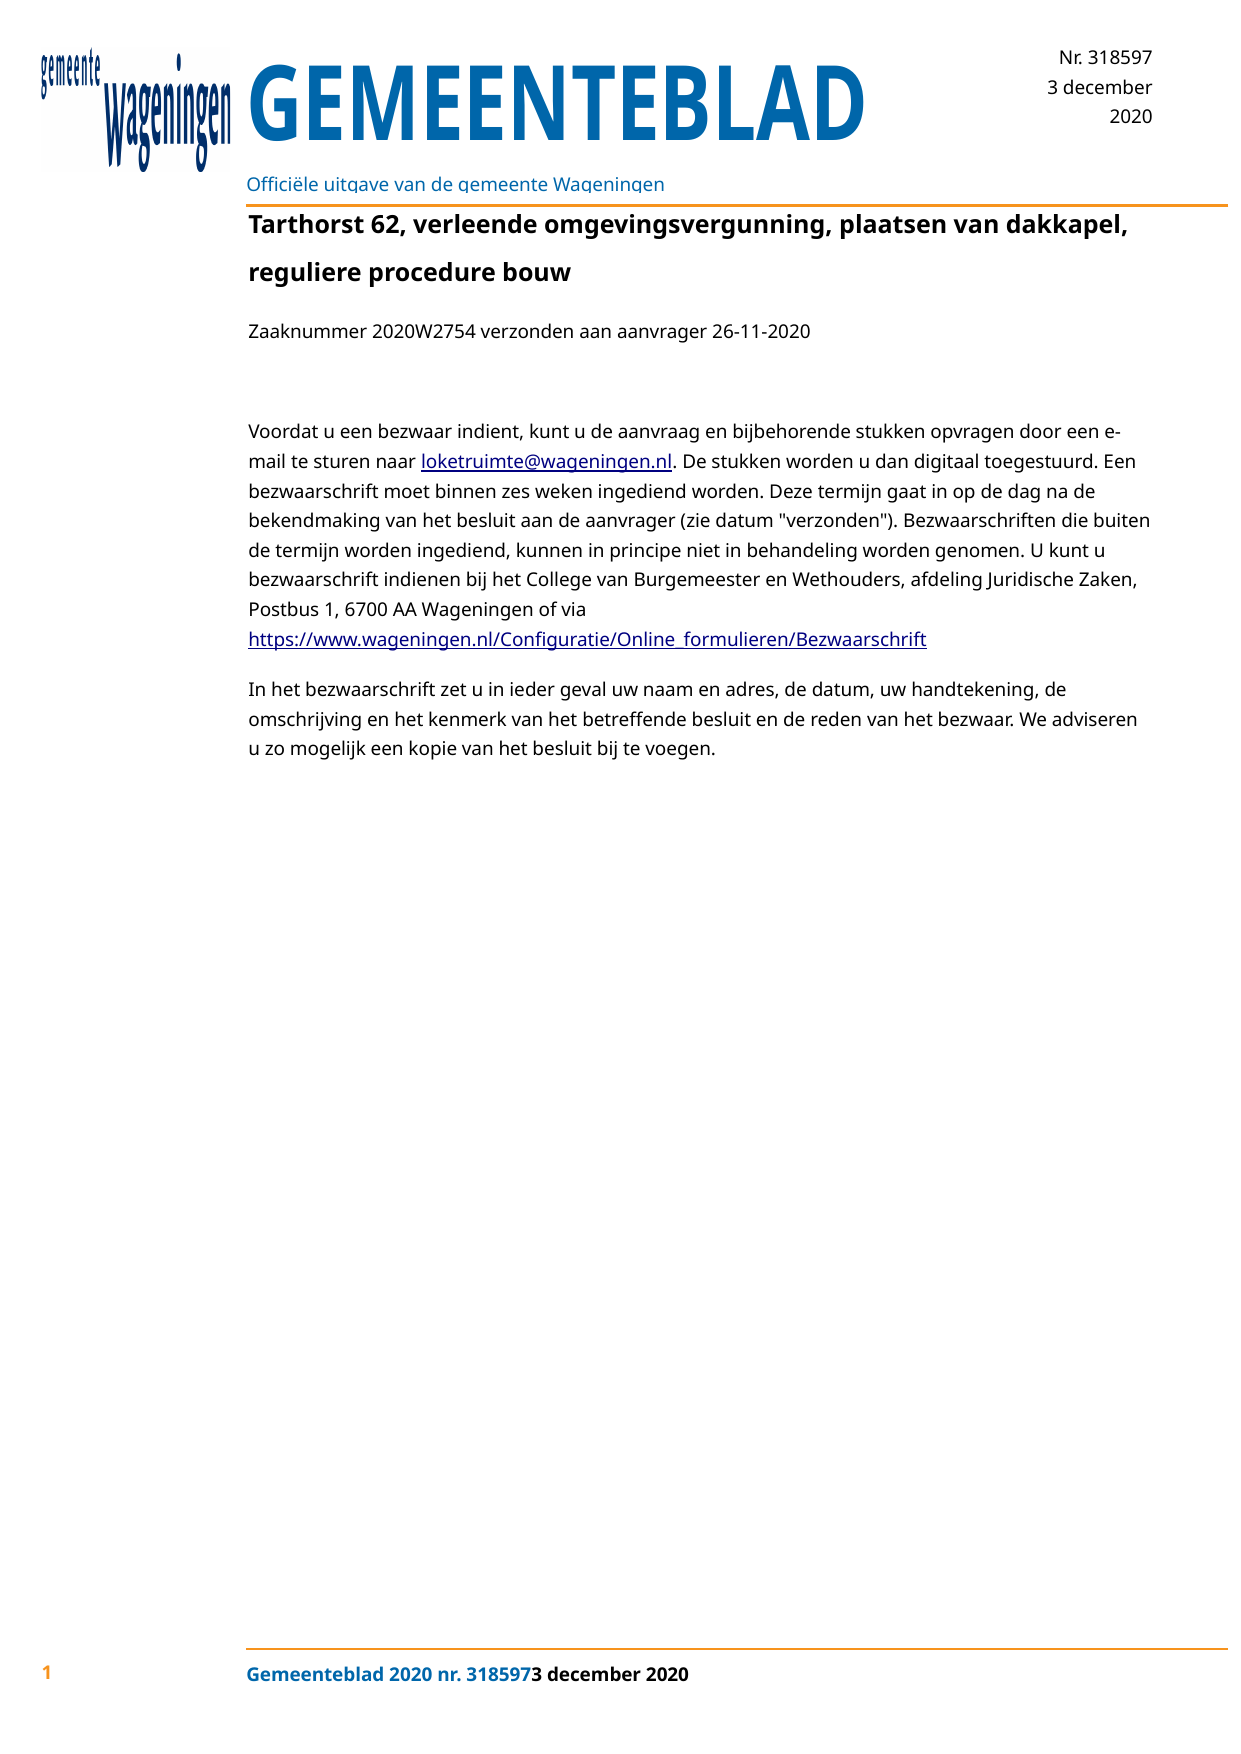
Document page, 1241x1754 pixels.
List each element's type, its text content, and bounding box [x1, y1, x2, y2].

text Tarthorst 62, verleende omgevingsvergunning, plaatsen van dakkapel, reguliere procedure bouw [248, 207, 1152, 288]
text Voordat u een bezwaar indient, kunt u de aanvraag en bijbehorende stukken opvragen door een e-mail te sturen naar loketruimte@wageningen.nl. De stukken worden u dan digitaal toegestuurd. Een bezwaarschrift moet binnen zes weken ingediend worden. Deze termijn gaat in op de dag na de bekendmaking van het besluit aan de aanvrager (zie datum "verzonden"). Bezwaarschriften die buiten de termijn worden ingediend, kunnen in principe niet in behandeling worden genomen. U kunt u bezwaarschrift indienen bij het College van Burgemeester en Wethouders, afdeling Juridische Zaken, Postbus 1, 6700 AA Wageningen of via https://www.wageningen.nl/Configuratie/Online_formulieren/Bezwaarschrift [248, 419, 1152, 652]
text In het bezwaarschrift zet u in ieder geval uw naam en adres, de datum, uw handtekening, de omschrijving en het kenmerk van het betreffende besluit en de reden van het bezwaar. We adviseren u zo mogelijk een kopie van het besluit bij te voegen. [248, 676, 1152, 761]
text Zaaknummer 2020W2754 verzonden aan aanvrager 26-11-2020 [248, 318, 1152, 344]
picture [41, 47, 231, 172]
